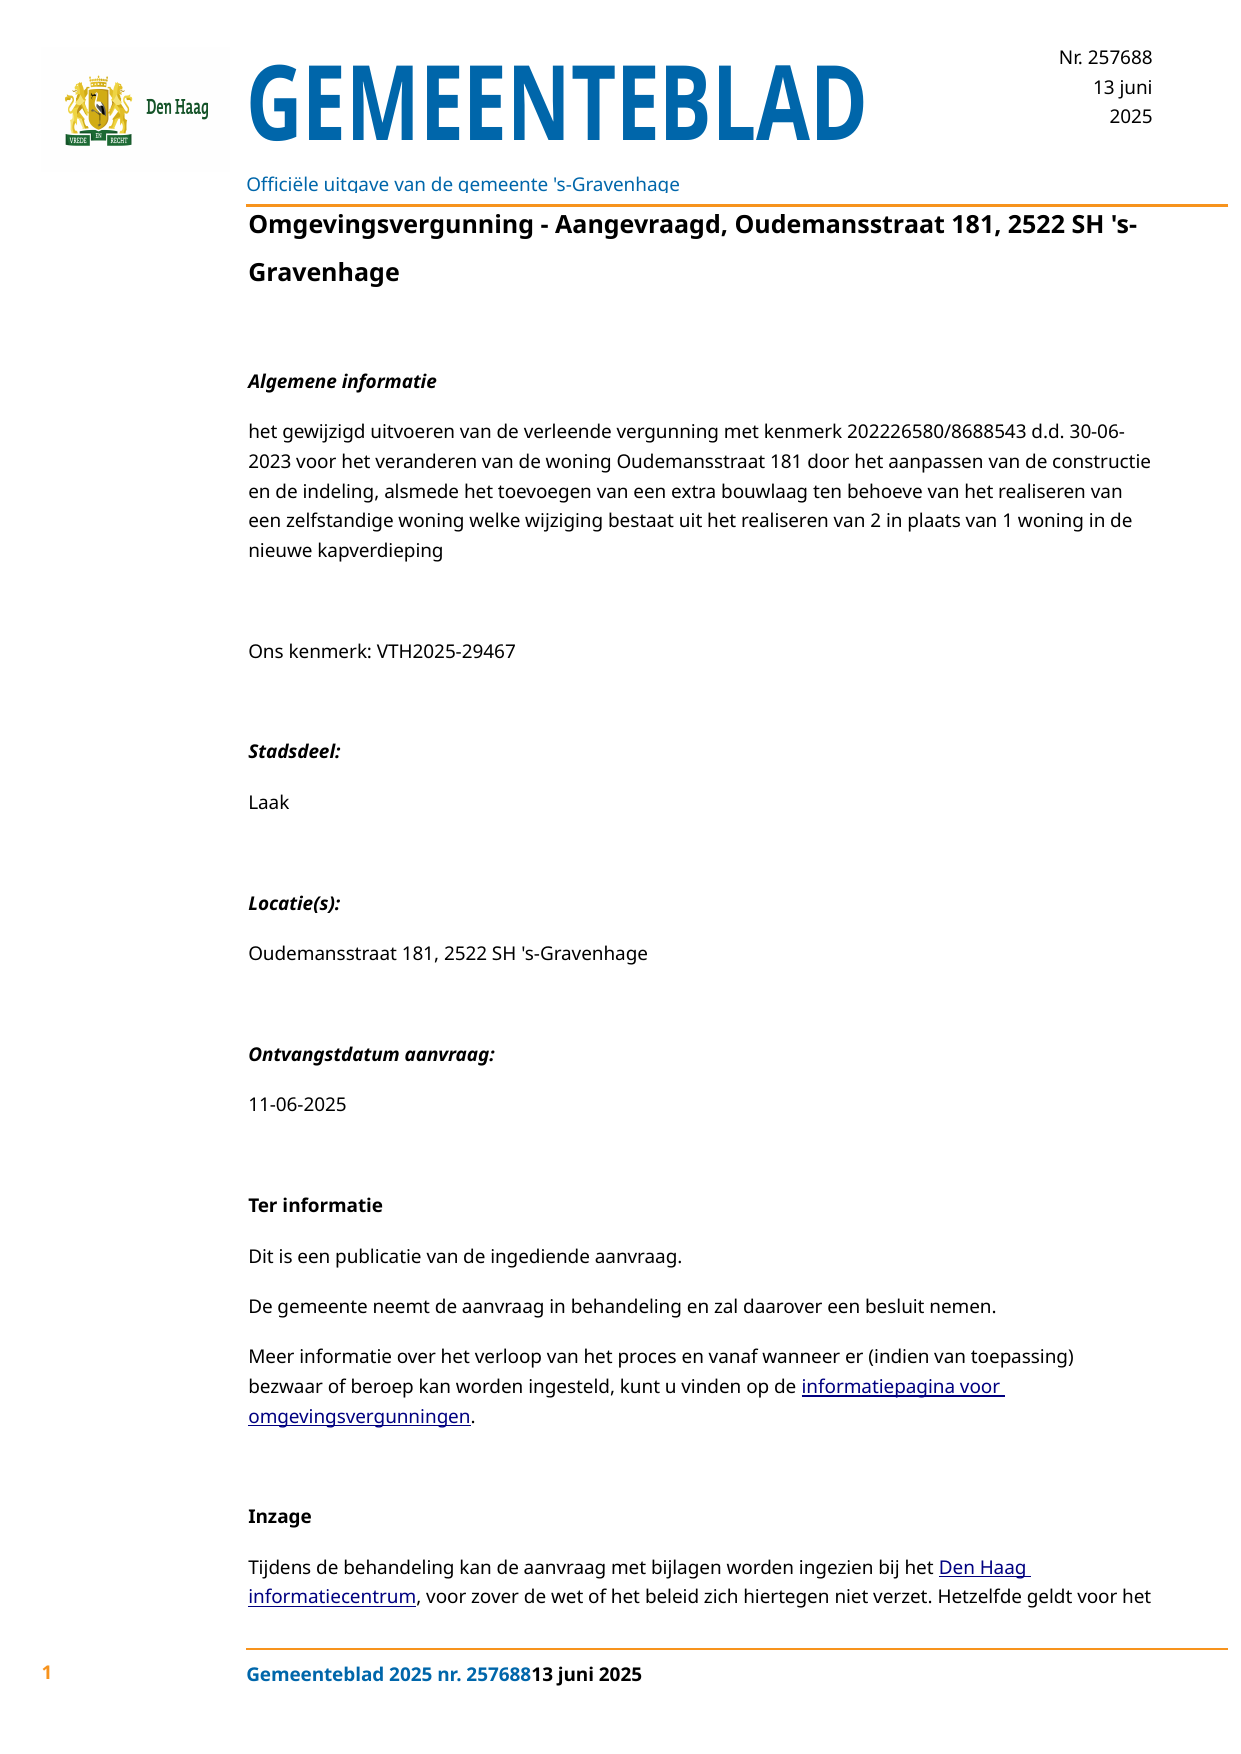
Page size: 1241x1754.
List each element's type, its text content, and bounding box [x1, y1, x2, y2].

text Ons kenmerk: VTH2025-29467 [248, 638, 1152, 664]
text het gewijzigd uitvoeren van de verleende vergunning met kenmerk 202226580/8688543 d.d. 30-06-2023 voor het veranderen van de woning Oudemansstraat 181 door het aanpassen van de constructie en de indeling, alsmede het toevoegen van een extra bouwlaag ten behoeve van het realiseren van een zelfstandige woning welke wijziging bestaat uit het realiseren van 2 in plaats van 1 woning in de nieuwe kapverdieping [248, 419, 1152, 563]
text Ontvangstdatum aanvraag: [248, 1041, 1152, 1067]
text Meer informatie over het verloop van het proces en vanaf wanneer er (indien van toepassing) bezwaar of beroep kan worden ingesteld, kunt u vinden op de informatiepagina voor omgevingsvergunningen. [248, 1344, 1152, 1429]
text Ter informatie [248, 1192, 1152, 1218]
picture [41, 47, 231, 172]
text Dit is een publicatie van de ingediende aanvraag. [248, 1243, 1152, 1269]
text Laak [248, 789, 1152, 815]
text Algemene informatie [248, 368, 1152, 394]
text Tijdens de behandeling kan de aanvraag met bijlagen worden ingezien bij het Den Haag informatiecentrum, voor zover de wet of het beleid zich hiertegen niet verzet. Hetzelfde geldt voor het [248, 1554, 1152, 1609]
text Stadsdeel: [248, 739, 1152, 764]
text Locatie(s): [248, 890, 1152, 916]
text Oudemansstraat 181, 2522 SH 's-Gravenhage [248, 940, 1152, 966]
text Omgevingsvergunning - Aangevraagd, Oudemansstraat 181, 2522 SH 's-Gravenhage [248, 207, 1152, 288]
text Inzage [248, 1504, 1152, 1529]
text 11-06-2025 [248, 1092, 1152, 1117]
text De gemeente neemt de aanvraag in behandeling en zal daarover een besluit nemen. [248, 1293, 1152, 1319]
